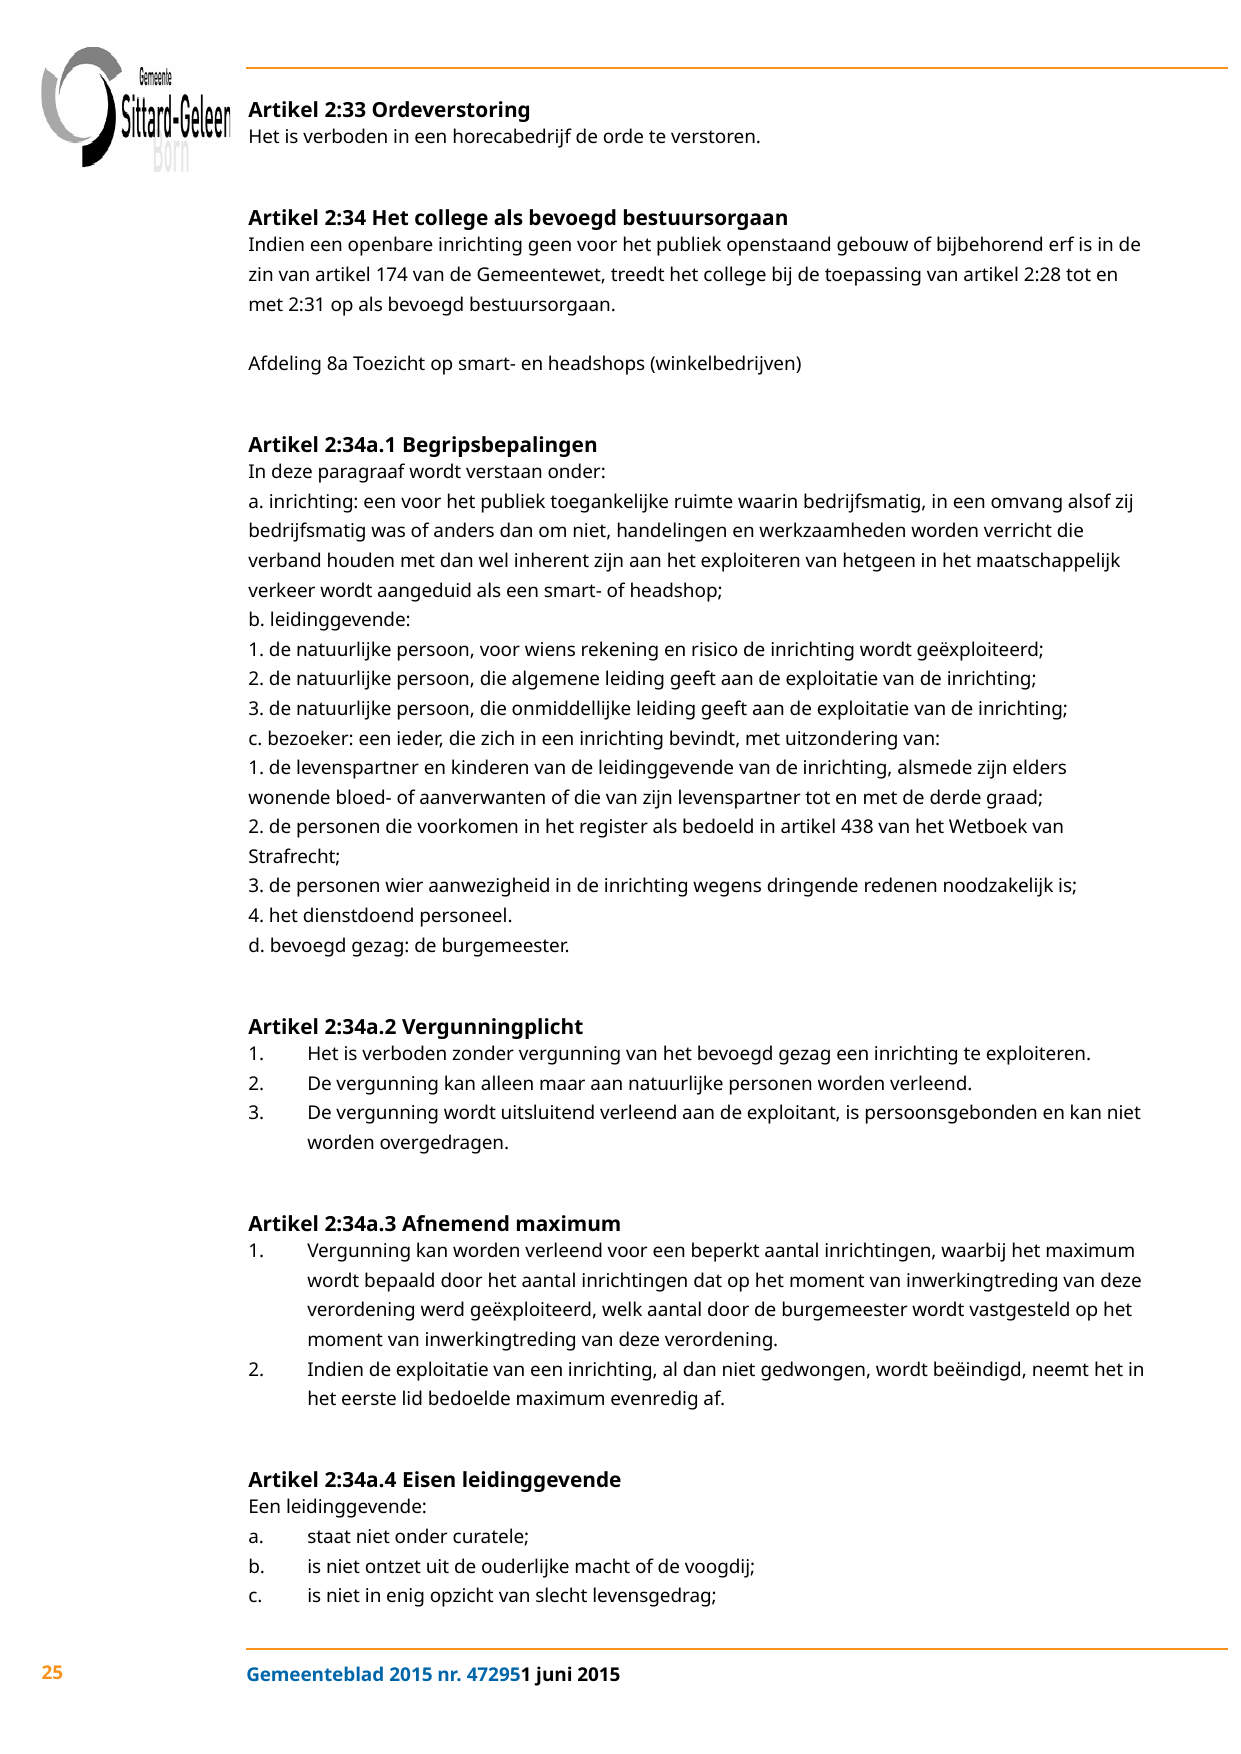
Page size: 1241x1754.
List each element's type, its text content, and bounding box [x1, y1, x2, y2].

text 3. de personen wier aanwezigheid in de inrichting wegens dringende redenen noodzakelijk is; [248, 873, 1152, 898]
text b. leidinggevende: [248, 606, 1152, 632]
text Artikel 2:33 Ordeverstoring [248, 95, 1152, 123]
text d. bevoegd gezag: de burgemeester. [248, 932, 1152, 957]
text In deze paragraaf wordt verstaan onder: [248, 458, 1152, 484]
text Artikel 2:34a.1 Begripsbepalingen [248, 430, 1152, 458]
text Indien een openbare inrichting geen voor het publiek openstaand gebouw of bijbehorend erf is in de zin van artikel 174 van de Gemeentewet, treedt het college bij de toepassing van artikel 2:28 tot en met 2:31 op als bevoegd bestuursorgaan. [248, 232, 1152, 317]
text 1. de natuurlijke persoon, voor wiens rekening en risico de inrichting wordt geëxploiteerd; [248, 636, 1152, 662]
text Het is verboden in een horecabedrijf de orde te verstoren. [248, 123, 1152, 149]
list De vergunning wordt uitsluitend verleend aan de exploitant, is persoonsgebonden en kan niet worden overgedragen. [248, 1099, 1152, 1155]
text Een leidinggevende: [248, 1494, 1152, 1519]
list Vergunning kan worden verleend voor een beperkt aantal inrichtingen, waarbij het maximum wordt bepaald door het aantal inrichtingen dat op het moment van inwerkingtreding van deze verordening werd geëxploiteerd, welk aantal door de burgemeester wordt vastgesteld op het moment van inwerkingtreding van deze verordening. [248, 1237, 1152, 1352]
list is niet ontzet uit de ouderlijke macht of de voogdij; [248, 1553, 1152, 1579]
text Artikel 2:34a.3 Afnemend maximum [248, 1209, 1152, 1237]
text c. bezoeker: een ieder, die zich in een inrichting bevindt, met uitzondering van: [248, 725, 1152, 750]
text a. inrichting: een voor het publiek toegankelijke ruimte waarin bedrijfsmatig, in een omvang alsof zij bedrijfsmatig was of anders dan om niet, handelingen en werkzaamheden worden verricht die verband houden met dan wel inherent zijn aan het exploiteren van hetgeen in het maatschappelijk verkeer wordt aangeduid als een smart- of headshop; [248, 488, 1152, 602]
list Het is verboden zonder vergunning van het bevoegd gezag een inrichting te exploiteren. [248, 1040, 1152, 1066]
list staat niet onder curatele; [248, 1523, 1152, 1549]
list is niet in enig opzicht van slecht levensgedrag; [248, 1582, 1152, 1608]
picture [41, 47, 231, 172]
text Artikel 2:34a.2 Vergunningplicht [248, 1012, 1152, 1040]
text Artikel 2:34a.4 Eisen leidinggevende [248, 1465, 1152, 1494]
list Indien de exploitatie van een inrichting, al dan niet gedwongen, wordt beëindigd, neemt het in het eerste lid bedoelde maximum evenredig af. [248, 1356, 1152, 1411]
text 1. de levenspartner en kinderen van de leidinggevende van de inrichting, alsmede zijn elders wonende bloed- of aanverwanten of die van zijn levenspartner tot en met de derde graad; [248, 754, 1152, 809]
text 4. het dienstdoend personeel. [248, 902, 1152, 928]
text Afdeling 8a Toezicht op smart- en headshops (winkelbedrijven) [248, 350, 1152, 376]
text 2. de personen die voorkomen in het register als bedoeld in artikel 438 van het Wetboek van Strafrecht; [248, 813, 1152, 869]
text 3. de natuurlijke persoon, die onmiddellijke leiding geeft aan de exploitatie van de inrichting; [248, 695, 1152, 721]
text 2. de natuurlijke persoon, die algemene leiding geeft aan de exploitatie van de inrichting; [248, 666, 1152, 691]
list De vergunning kan alleen maar aan natuurlijke personen worden verleend. [248, 1070, 1152, 1096]
text Artikel 2:34 Het college als bevoegd bestuursorgaan [248, 203, 1152, 232]
